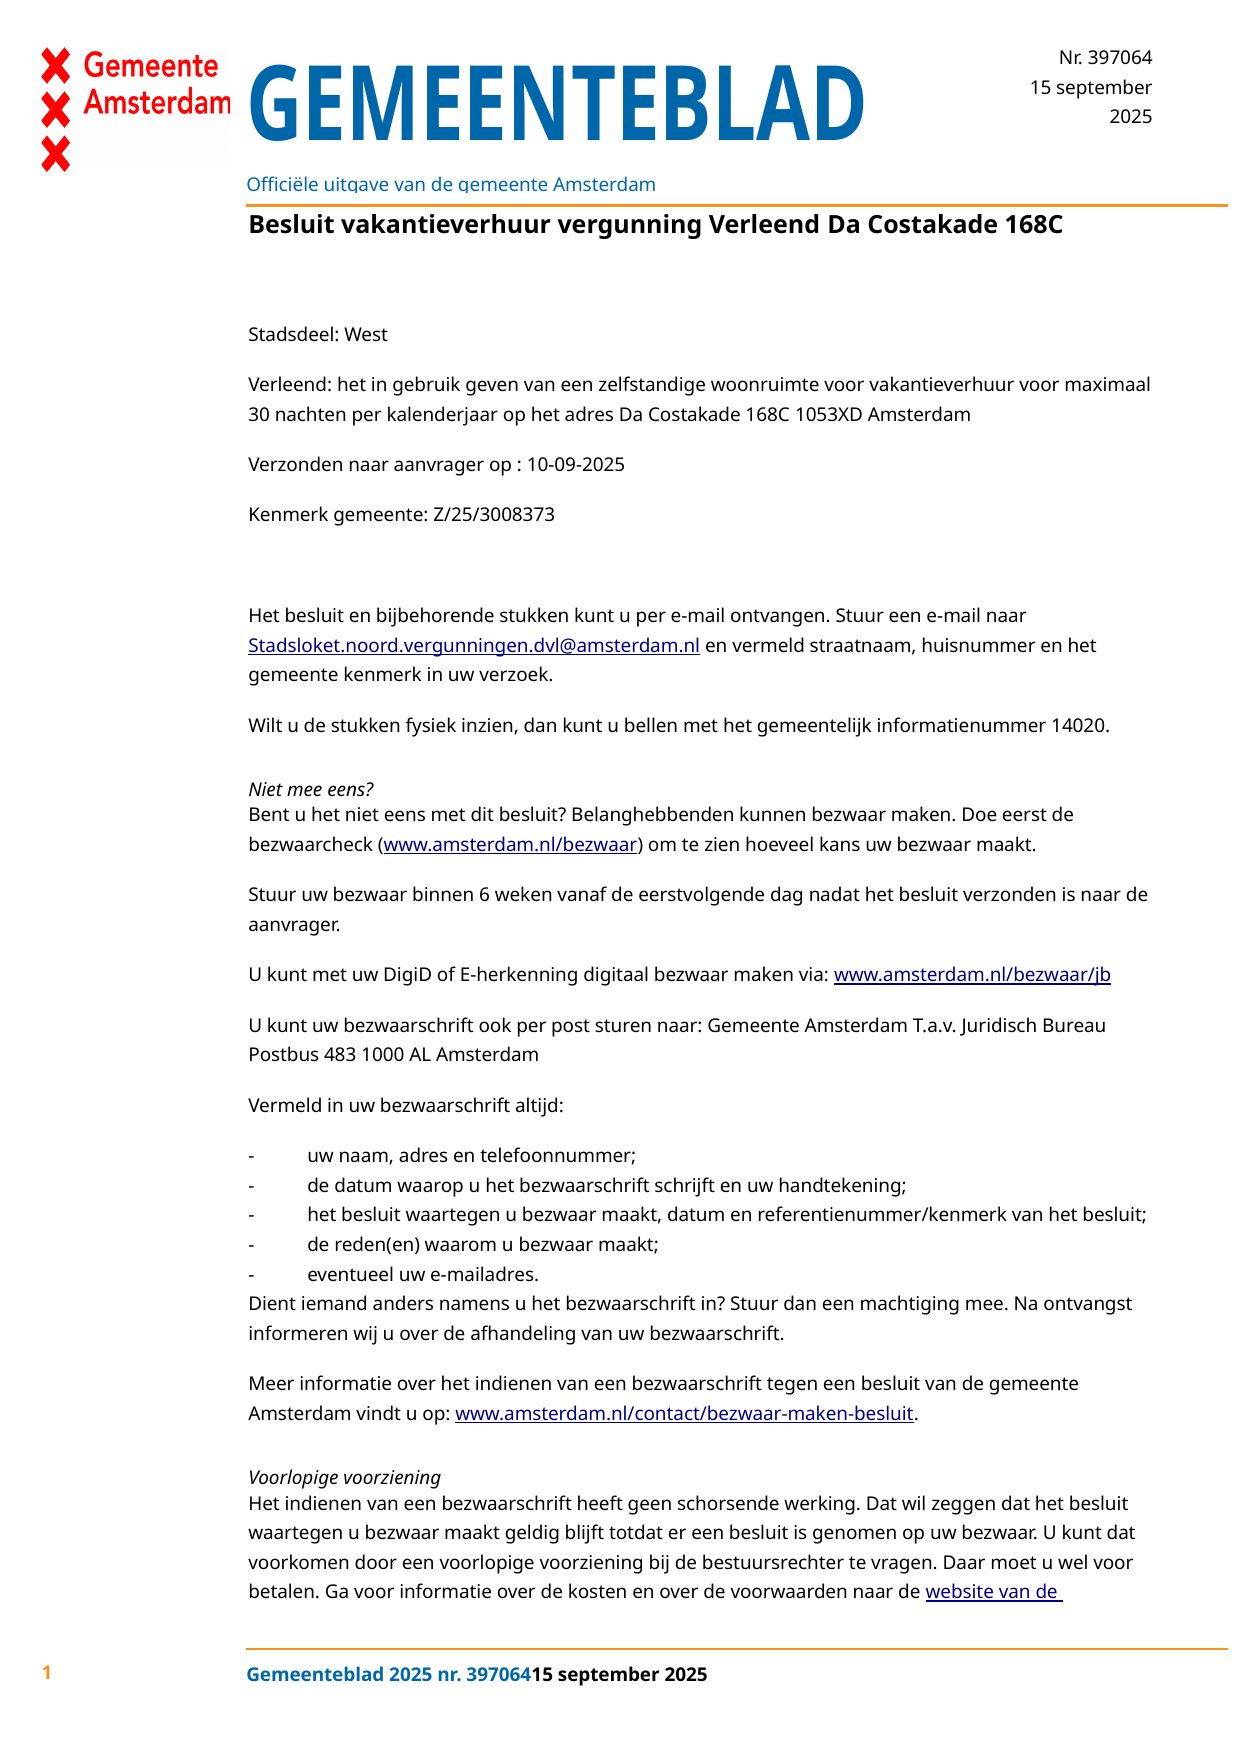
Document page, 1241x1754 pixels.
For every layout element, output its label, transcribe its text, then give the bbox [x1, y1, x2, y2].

text Bent u het niet eens met dit besluit? Belanghebbenden kunnen bezwaar maken. Doe eerst de bezwaarcheck (www.amsterdam.nl/bezwaar) om te zien hoeveel kans uw bezwaar maakt. [248, 802, 1152, 857]
text Het indienen van een bezwaarschrift heeft geen schorsende werking. Dat wil zeggen dat het besluit waartegen u bezwaar maakt geldig blijft totdat er een besluit is genomen op uw bezwaar. U kunt dat voorkomen door een voorlopige voorziening bij de bestuursrechter te vragen. Daar moet u wel voor betalen. Ga voor informatie over de kosten en over de voorwaarden naar de website van de [248, 1490, 1152, 1604]
text Besluit vakantieverhuur vergunning Verleend Da Costakade 168C [248, 207, 1152, 241]
text Verzonden naar aanvrager op : 10-09-2025 [248, 451, 1152, 477]
text Stuur uw bezwaar binnen 6 weken vanaf de eerstvolgende dag nadat het besluit verzonden is naar de aanvrager. [248, 882, 1152, 937]
text Meer informatie over het indienen van een bezwaarschrift tegen een besluit van de gemeente Amsterdam vindt u op: www.amsterdam.nl/contact/bezwaar-maken-besluit. [248, 1370, 1152, 1426]
text Vermeld in uw bezwaarschrift altijd: [248, 1092, 1152, 1118]
text Dient iemand anders namens u het bezwaarschrift in? Stuur dan een machtiging mee. Na ontvangst informeren wij u over de afhandeling van uw bezwaarschrift. [248, 1290, 1152, 1346]
text Het besluit en bijbehorende stukken kunt u per e-mail ontvangen. Stuur een e-mail naar Stadsloket.noord.vergunningen.dvl@amsterdam.nl en vermeld straatnaam, huisnummer en het gemeente kenmerk in uw verzoek. [248, 602, 1152, 687]
list uw naam, adres en telefoonnummer; [248, 1142, 1152, 1168]
text Voorlopige voorziening [248, 1464, 1152, 1490]
text Stadsdeel: West [248, 321, 1152, 346]
text U kunt uw bezwaarschrift ook per post sturen naar: Gemeente Amsterdam T.a.v. Juridisch Bureau Postbus 483 1000 AL Amsterdam [248, 1012, 1152, 1067]
text U kunt met uw DigiD of E-herkenning digitaal bezwaar maken via: www.amsterdam.nl/bezwaar/jb [248, 962, 1152, 987]
list het besluit waartegen u bezwaar maakt, datum en referentienummer/kenmerk van het besluit; [248, 1202, 1152, 1227]
list de reden(en) waarom u bezwaar maakt; [248, 1231, 1152, 1257]
list de datum waarop u het bezwaarschrift schrijft en uw handtekening; [248, 1172, 1152, 1198]
text Verleend: het in gebruik geven van een zelfstandige woonruimte voor vakantieverhuur voor maximaal 30 nachten per kalenderjaar op het adres Da Costakade 168C 1053XD Amsterdam [248, 371, 1152, 426]
text Wilt u de stukken fysiek inzien, dan kunt u bellen met het gemeentelijk informatienummer 14020. [248, 712, 1152, 738]
picture [41, 47, 231, 172]
list eventueel uw e-mailadres. [248, 1261, 1152, 1287]
text Niet mee eens? [248, 776, 1152, 802]
text Kenmerk gemeente: Z/25/3008373 [248, 502, 1152, 527]
